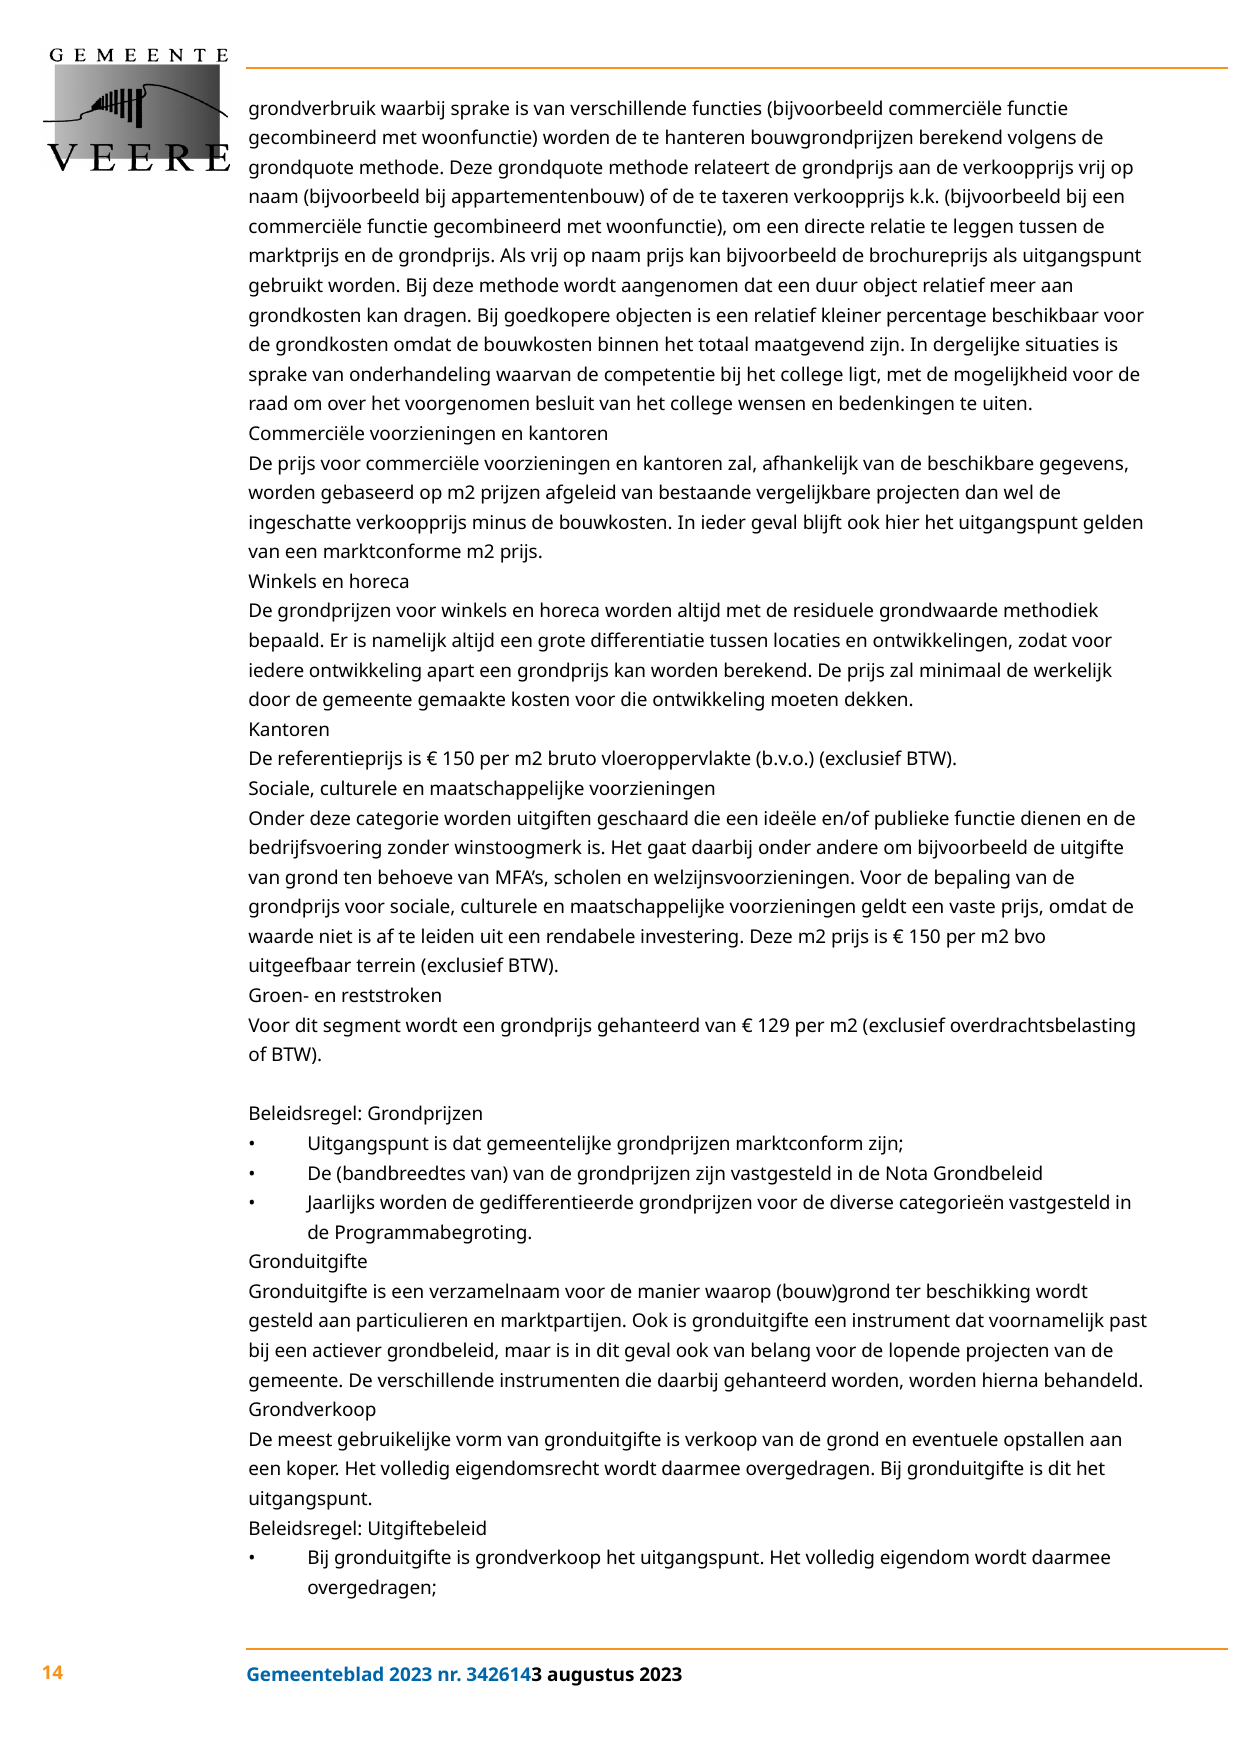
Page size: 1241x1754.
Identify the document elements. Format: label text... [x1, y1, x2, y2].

text Gronduitgifte is een verzamelnaam voor de manier waarop (bouw)grond ter beschikking wordt gesteld aan particulieren en marktpartijen. Ook is gronduitgifte een instrument dat voornamelijk past bij een actiever grondbeleid, maar is in dit geval ook van belang voor de lopende projecten van de gemeente. De verschillende instrumenten die daarbij gehanteerd worden, worden hierna behandeld. [248, 1278, 1152, 1393]
list Jaarlijks worden de gedifferentieerde grondprijzen voor de diverse categorieën vastgesteld in de Programmabegroting. [248, 1189, 1152, 1245]
text De meest gebruikelijke vorm van gronduitgifte is verkoop van de grond en eventuele opstallen aan een koper. Het volledig eigendomsrecht wordt daarmee overgedragen. Bij gronduitgifte is dit het uitgangspunt. [248, 1426, 1152, 1511]
text Onder deze categorie worden uitgiften geschaard die een ideële en/of publieke functie dienen en de bedrijfsvoering zonder winstoogmerk is. Het gaat daarbij onder andere om bijvoorbeeld de uitgifte van grond ten behoeve van MFA’s, scholen en welzijnsvoorzieningen. Voor de bepaling van de grondprijs voor sociale, culturele en maatschappelijke voorzieningen geldt een vaste prijs, omdat de waarde niet is af te leiden uit een rendabele investering. Deze m2 prijs is € 150 per m2 bvo uitgeefbaar terrein (exclusief BTW). [248, 805, 1152, 978]
text grondverbruik waarbij sprake is van verschillende functies (bijvoorbeeld commerciële functie gecombineerd met woonfunctie) worden de te hanteren bouwgrondprijzen berekend volgens de grondquote methode. Deze grondquote methode relateert de grondprijs aan de verkoopprijs vrij op naam (bijvoorbeeld bij appartementenbouw) of de te taxeren verkoopprijs k.k. (bijvoorbeeld bij een commerciële functie gecombineerd met woonfunctie), om een directe relatie te leggen tussen de marktprijs en de grondprijs. Als vrij op naam prijs kan bijvoorbeeld de brochureprijs als uitgangspunt gebruikt worden. Bij deze methode wordt aangenomen dat een duur object relatief meer aan grondkosten kan dragen. Bij goedkopere objecten is een relatief kleiner percentage beschikbaar voor de grondkosten omdat de bouwkosten binnen het totaal maatgevend zijn. In dergelijke situaties is sprake van onderhandeling waarvan de competentie bij het college ligt, met de mogelijkheid voor de raad om over het voorgenomen besluit van het college wensen en bedenkingen te uiten. [248, 95, 1152, 416]
list Bij gronduitgifte is grondverkoop het uitgangspunt. Het volledig eigendom wordt daarmee overgedragen; [248, 1544, 1152, 1600]
text Beleidsregel: Grondprijzen [248, 1101, 1152, 1126]
text Gronduitgifte [248, 1248, 1152, 1274]
text De prijs voor commerciële voorzieningen en kantoren zal, afhankelijk van de beschikbare gegevens, worden gebaseerd op m2 prijzen afgeleid van bestaande vergelijkbare projecten dan wel de ingeschatte verkoopprijs minus de bouwkosten. In ieder geval blijft ook hier het uitgangspunt gelden van een marktconforme m2 prijs. [248, 450, 1152, 564]
text Commerciële voorzieningen en kantoren [248, 420, 1152, 446]
picture [41, 47, 231, 172]
text De referentieprijs is € 150 per m2 bruto vloeroppervlakte (b.v.o.) (exclusief BTW). [248, 746, 1152, 771]
text Voor dit segment wordt een grondprijs gehanteerd van € 129 per m2 (exclusief overdrachtsbelasting of BTW). [248, 1012, 1152, 1067]
list De (bandbreedtes van) van de grondprijzen zijn vastgesteld in de Nota Grondbeleid [248, 1160, 1152, 1186]
text Sociale, culturele en maatschappelijke voorzieningen [248, 775, 1152, 801]
text Beleidsregel: Uitgiftebeleid [248, 1515, 1152, 1541]
text De grondprijzen voor winkels en horeca worden altijd met de residuele grondwaarde methodiek bepaald. Er is namelijk altijd een grote differentiatie tussen locaties en ontwikkelingen, zodat voor iedere ontwikkeling apart een grondprijs kan worden berekend. De prijs zal minimaal de werkelijk door de gemeente gemaakte kosten voor die ontwikkeling moeten dekken. [248, 598, 1152, 712]
text Kantoren [248, 716, 1152, 742]
text Groen- en reststroken [248, 982, 1152, 1008]
text Winkels en horeca [248, 568, 1152, 594]
text Grondverkoop [248, 1396, 1152, 1422]
list Uitgangspunt is dat gemeentelijke grondprijzen marktconform zijn; [248, 1130, 1152, 1156]
